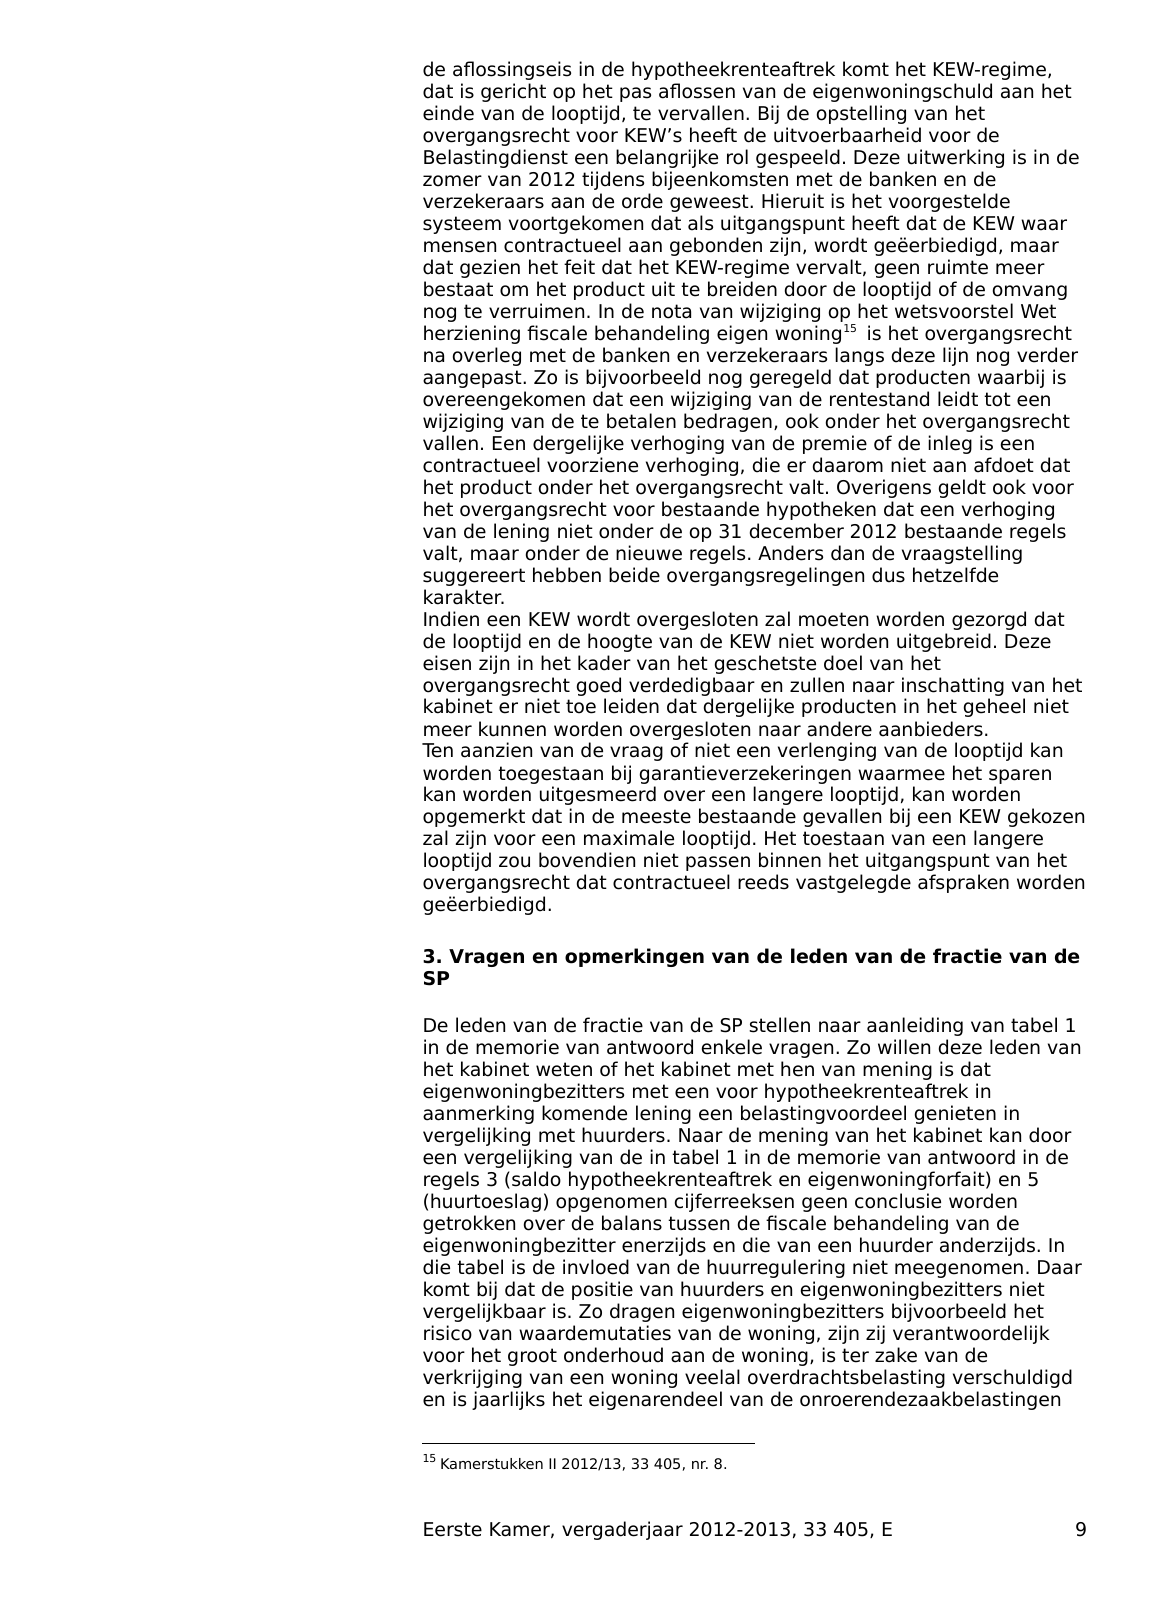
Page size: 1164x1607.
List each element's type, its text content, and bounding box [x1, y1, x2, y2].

text Kamerstukken II 2012/13, 33 405, nr. 8. [422, 1452, 1087, 1474]
subtitle 3. Vragen en opmerkingen van de leden van de fractie van de SP [422, 946, 1087, 990]
text De leden van de fractie van de SP stellen naar aanleiding van tabel 1 in de memorie van antwoord enkele vragen. Zo willen deze leden van het kabinet weten of het kabinet met hen van mening is dat eigenwoningbezitters met een voor hypotheekrenteaftrek in aanmerking komende lening een belastingvoordeel genieten in vergelijking met huurders. Naar de mening van het kabinet kan door een vergelijking van de in tabel 1 in de memorie van antwoord in de regels 3 (saldo hypotheekrenteaftrek en eigenwoningforfait) en 5 (huurtoeslag) opgenomen cijferreeksen geen conclusie worden getrokken over de balans tussen de fiscale behandeling van de eigenwoningbezitter enerzijds en die van een huurder anderzijds. In die tabel is de invloed van de huurregulering niet meegenomen. Daar komt bij dat de positie van huurders en eigenwoningbezitters niet vergelijkbaar is. Zo dragen eigenwoningbezitters bijvoorbeeld het risico van waardemutaties van de woning, zijn zij verantwoordelijk voor het groot onderhoud aan de woning, is ter zake van de verkrijging van een woning veelal overdrachtsbelasting verschuldigd en is jaarlijks het eigenarendeel van de onroerendezaakbelastingen [422, 1015, 1087, 1411]
text Ten aanzien van de vraag of niet een verlenging van de looptijd kan worden toegestaan bij garantieverzekeringen waarmee het sparen kan worden uitgesmeerd over een langere looptijd, kan worden opgemerkt dat in de meeste bestaande gevallen bij een KEW gekozen zal zijn voor een maximale looptijd. Het toestaan van een langere looptijd zou bovendien niet passen binnen het uitgangspunt van het overgangsrecht dat contractueel reeds vastgelegde afspraken worden geëerbiedigd. [422, 740, 1087, 916]
text Indien een KEW wordt overgesloten zal moeten worden gezorgd dat de looptijd en de hoogte van de KEW niet worden uitgebreid. Deze eisen zijn in het kader van het geschetste doel van het overgangsrecht goed verdedigbaar en zullen naar inschatting van het kabinet er niet toe leiden dat dergelijke producten in het geheel niet meer kunnen worden overgesloten naar andere aanbieders. [422, 608, 1087, 740]
text de aflossingseis in de hypotheekrenteaftrek komt het KEW-regime, dat is gericht op het pas aflossen van de eigenwoningschuld aan het einde van de looptijd, te vervallen. Bij de opstelling van het overgangsrecht voor KEW’s heeft de uitvoerbaarheid voor de Belastingdienst een belangrijke rol gespeeld. Deze uitwerking is in de zomer van 2012 tijdens bijeenkomsten met de banken en de verzekeraars aan de orde geweest. Hieruit is het voorgestelde systeem voortgekomen dat als uitgangspunt heeft dat de KEW waar mensen contractueel aan gebonden zijn, wordt geëerbiedigd, maar dat gezien het feit dat het KEW-regime vervalt, geen ruimte meer bestaat om het product uit te breiden door de looptijd of de omvang nog te verruimen. In de nota van wijziging op het wetsvoorstel Wet herziening fiscale behandeling eigen woning is het overgangsrecht na overleg met de banken en verzekeraars langs deze lijn nog verder aangepast. Zo is bijvoorbeeld nog geregeld dat producten waarbij is overeengekomen dat een wijziging van de rentestand leidt tot een wijziging van de te betalen bedragen, ook onder het overgangsrecht vallen. Een dergelijke verhoging van de premie of de inleg is een contractueel voorziene verhoging, die er daarom niet aan afdoet dat het product onder het overgangsrecht valt. Overigens geldt ook voor het overgangsrecht voor bestaande hypotheken dat een verhoging van de lening niet onder de op 31 december 2012 bestaande regels valt, maar onder de nieuwe regels. Anders dan de vraagstelling suggereert hebben beide overgangsregelingen dus hetzelfde karakter. [422, 59, 1087, 608]
